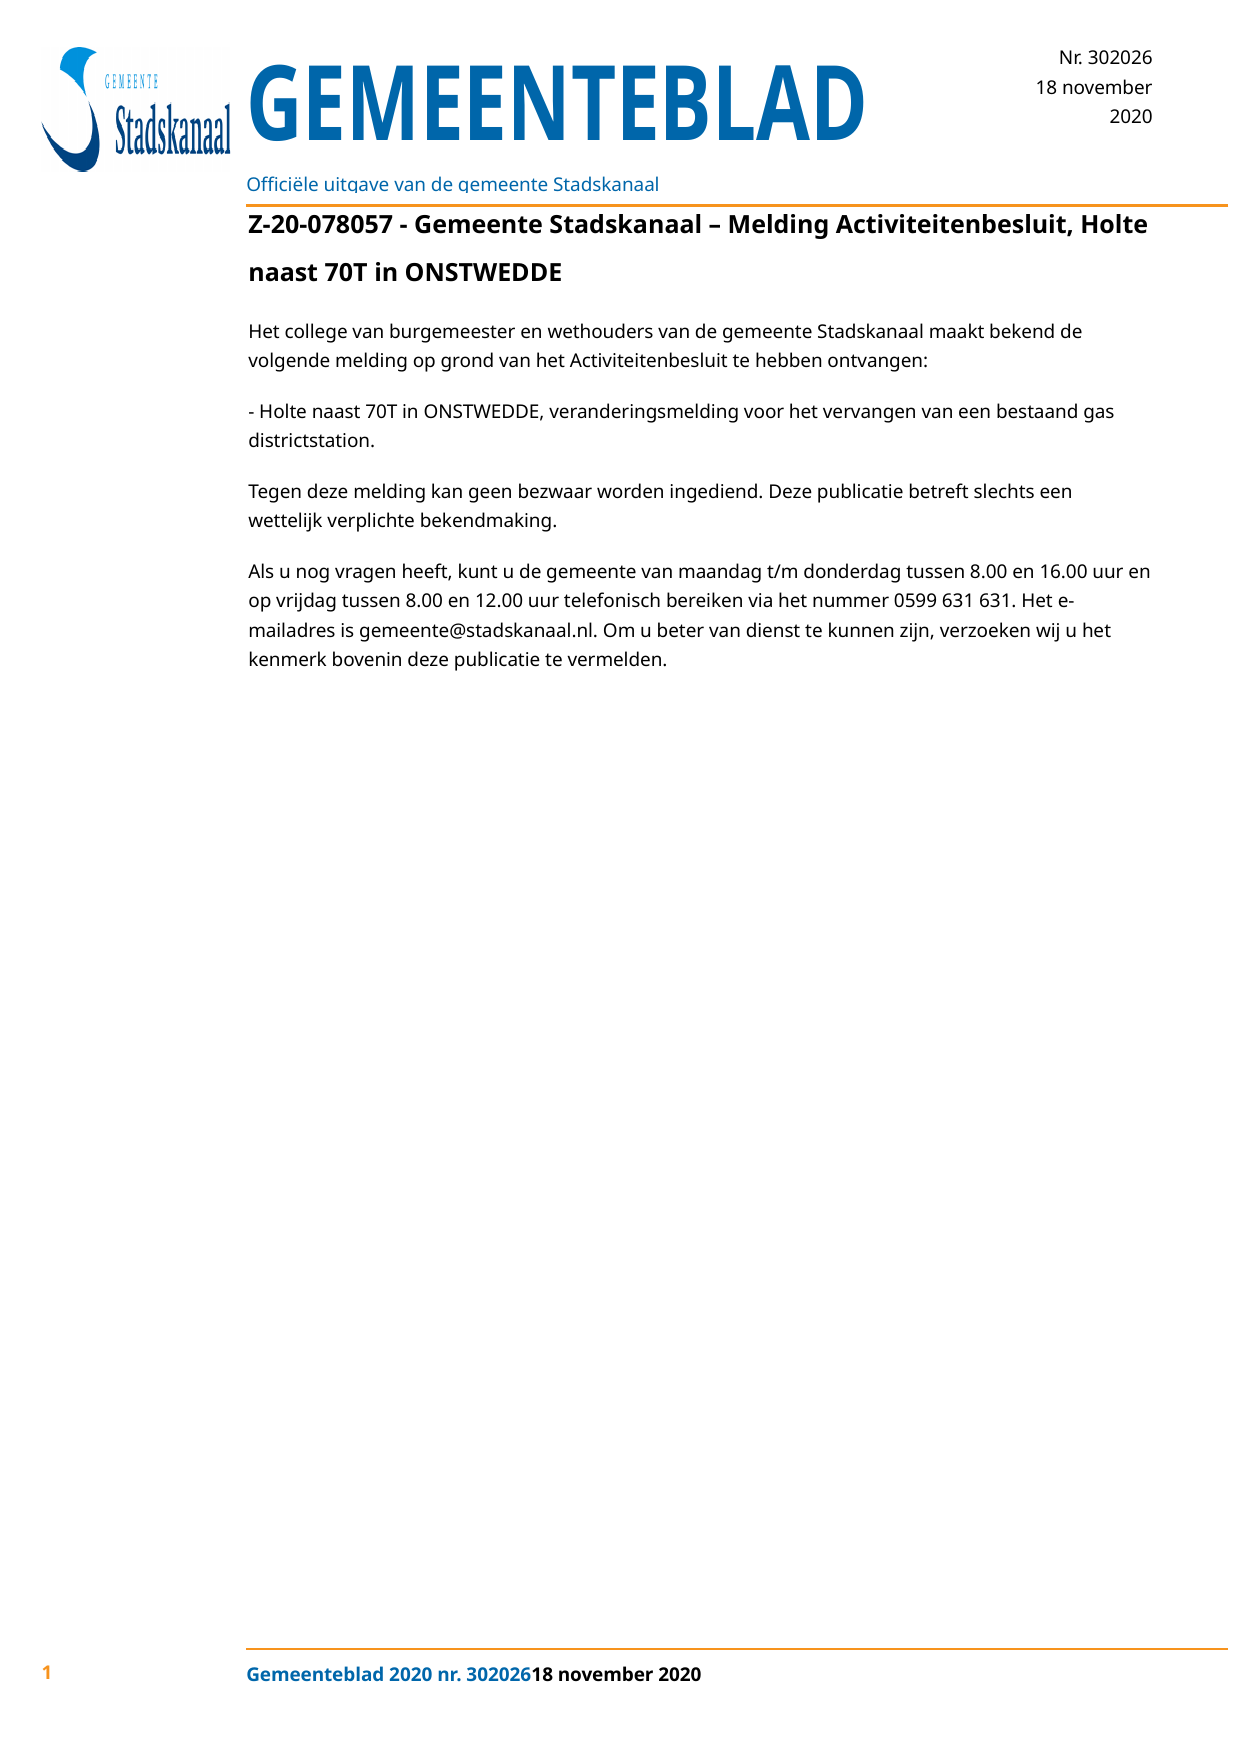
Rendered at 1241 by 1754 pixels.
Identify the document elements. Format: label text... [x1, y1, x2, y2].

text - Holte naast 70T in ONSTWEDDE, veranderingsmelding voor het vervangen van een bestaand gas districtstation. [248, 398, 1152, 453]
text Het college van burgemeester en wethouders van de gemeente Stadskanaal maakt bekend de volgende melding op grond van het Activiteitenbesluit te hebben ontvangen: [248, 318, 1152, 373]
text Tegen deze melding kan geen bezwaar worden ingediend. Deze publicatie betreft slechts een wettelijk verplichte bekendmaking. [248, 478, 1152, 533]
picture [41, 47, 231, 172]
text Als u nog vragen heeft, kunt u de gemeente van maandag t/m donderdag tussen 8.00 en 16.00 uur en op vrijdag tussen 8.00 en 12.00 uur telefonisch bereiken via het nummer 0599 631 631. Het e-mailadres is gemeente@stadskanaal.nl. Om u beter van dienst te kunnen zijn, verzoeken wij u het kenmerk bovenin deze publicatie te vermelden. [248, 558, 1152, 672]
text Z-20-078057 - Gemeente Stadskanaal – Melding Activiteitenbesluit, Holte naast 70T in ONSTWEDDE [248, 207, 1152, 288]
